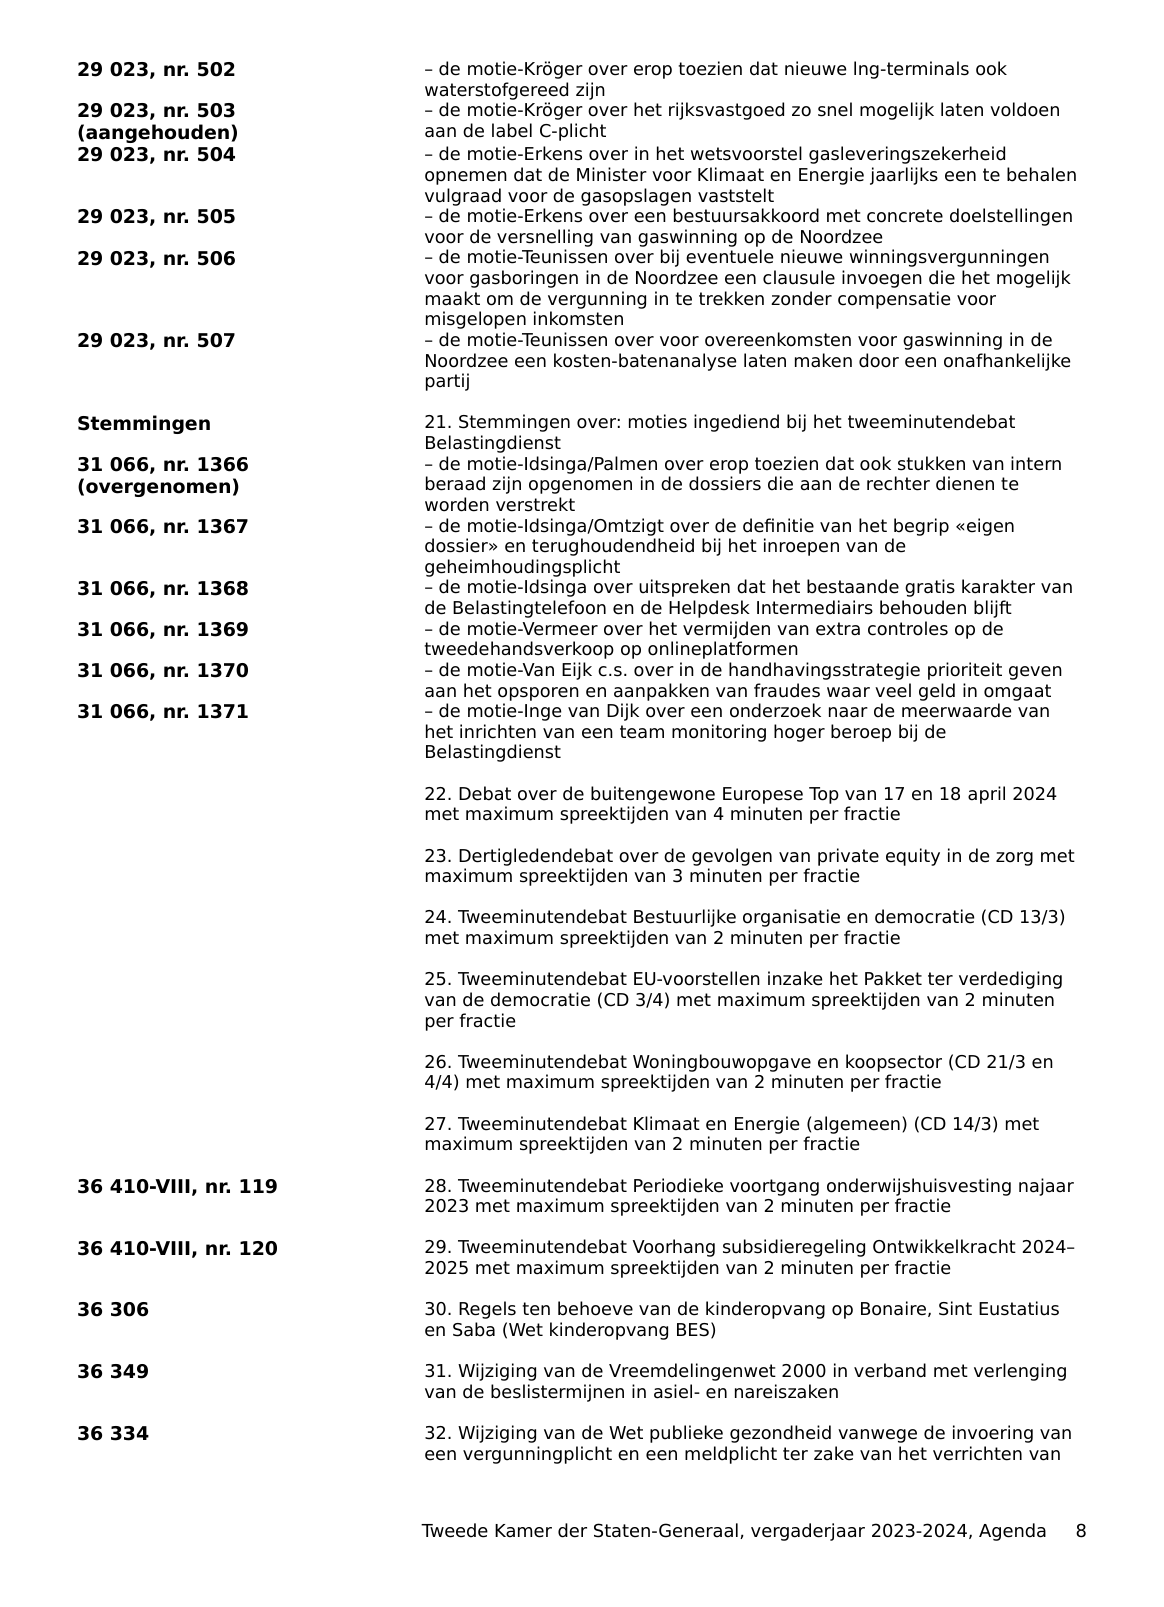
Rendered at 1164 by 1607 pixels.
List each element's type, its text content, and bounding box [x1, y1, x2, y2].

table_cell [401, 1114, 418, 1155]
table_cell [77, 1279, 401, 1299]
table_cell [401, 619, 418, 660]
table_cell [77, 763, 401, 784]
table_cell 31 066, nr. 1367 [77, 516, 401, 577]
table_cell [77, 1341, 401, 1361]
table_cell 31 066, nr. 1366 (overgenomen) [77, 454, 401, 516]
table_cell [77, 846, 401, 887]
table_cell [401, 392, 418, 412]
table_cell [418, 763, 1087, 784]
table_cell [418, 1031, 1087, 1052]
table_cell [418, 1279, 1087, 1299]
table_cell [77, 1155, 401, 1176]
table_cell [418, 392, 1087, 412]
table_cell 23. Dertigledendebat over de gevolgen van private equity in de zorg met maximum spreektijden van 3 minuten per fractie [418, 846, 1087, 887]
table_cell [401, 701, 418, 763]
table_cell [401, 887, 418, 907]
table_cell [401, 454, 418, 516]
table_cell – de motie-Erkens over een bestuursakkoord met concrete doelstellingen voor de versnelling van gaswinning op de Noordzee [418, 206, 1087, 247]
table_cell [401, 206, 418, 247]
table_cell [401, 1031, 418, 1052]
table_cell 21. Stemmingen over: moties ingediend bij het tweeminutendebat Belastingdienst [418, 413, 1087, 454]
table_cell 31. Wijziging van de Vreemdelingenwet 2000 in verband met verlenging van de beslistermijnen in asiel- en nareiszaken [418, 1361, 1087, 1402]
table_cell [77, 825, 401, 846]
table_cell [401, 825, 418, 846]
table_cell 36 410-VIII, nr. 120 [77, 1238, 401, 1279]
table_cell [401, 413, 418, 454]
table_cell [418, 887, 1087, 907]
table_cell [401, 784, 418, 825]
table_cell [418, 1093, 1087, 1114]
table_cell – de motie-Teunissen over bij eventuele nieuwe winningsvergunningen voor gasboringen in de Noordzee een clausule invoegen die het mogelijk maakt om de vergunning in te trekken zonder compensatie voor misgelopen inkomsten [418, 248, 1087, 330]
table_cell [77, 1093, 401, 1114]
table_cell – de motie-Kröger over het rijksvastgoed zo snel mogelijk laten voldoen aan de label C-plicht [418, 100, 1087, 144]
table_cell 36 349 [77, 1361, 401, 1402]
table_cell 29 023, nr. 503 (aangehouden) [77, 100, 401, 144]
table_cell [418, 825, 1087, 846]
table_cell [401, 1279, 418, 1299]
table_cell 29 023, nr. 506 [77, 248, 401, 330]
table_cell 29 023, nr. 502 [77, 59, 401, 100]
table_cell [77, 949, 401, 969]
table_cell [77, 908, 401, 949]
table_cell – de motie-Idsinga over uitspreken dat het bestaande gratis karakter van de Belastingtelefoon en de Helpdesk Intermediairs behouden blijft [418, 578, 1087, 619]
table_cell [418, 1341, 1087, 1361]
table_cell [401, 660, 418, 701]
table_cell [418, 1155, 1087, 1176]
table_cell [401, 330, 418, 392]
table_cell – de motie-Idsinga/Palmen over erop toezien dat ook stukken van intern beraad zijn opgenomen in de dossiers die aan de rechter dienen te worden verstrekt [418, 454, 1087, 516]
table_cell 36 410-VIII, nr. 119 [77, 1176, 401, 1217]
table_cell [401, 969, 418, 1031]
table_cell 29 023, nr. 504 [77, 144, 401, 206]
table_cell 36 334 [77, 1423, 401, 1464]
table_cell 22. Debat over de buitengewone Europese Top van 17 en 18 april 2024 met maximum spreektijden van 4 minuten per fractie [418, 784, 1087, 825]
table_cell [77, 784, 401, 825]
table_cell – de motie-Vermeer over het vermijden van extra controles op de tweedehandsverkoop op onlineplatformen [418, 619, 1087, 660]
table_cell 32. Wijziging van de Wet publieke gezondheid vanwege de invoering van een vergunningplicht en een meldplicht ter zake van het verrichten van [418, 1423, 1087, 1464]
table_cell [77, 1217, 401, 1237]
table_cell 29. Tweeminutendebat Voorhang subsidieregeling Ontwikkelkracht 2024–2025 met maximum spreektijden van 2 minuten per fractie [418, 1238, 1087, 1279]
table_cell 24. Tweeminutendebat Bestuurlijke organisatie en democratie (CD 13/3) met maximum spreektijden van 2 minuten per fractie [418, 908, 1087, 949]
table_cell 26. Tweeminutendebat Woningbouwopgave en koopsector (CD 21/3 en 4/4) met maximum spreektijden van 2 minuten per fractie [418, 1052, 1087, 1093]
table_cell [401, 1217, 418, 1237]
table_cell [401, 1341, 418, 1361]
table_cell [77, 887, 401, 907]
table_cell 36 306 [77, 1299, 401, 1341]
table_cell 30. Regels ten behoeve van de kinderopvang op Bonaire, Sint Eustatius en Saba (Wet kinderopvang BES) [418, 1299, 1087, 1341]
table_cell 31 066, nr. 1370 [77, 660, 401, 701]
table_cell – de motie-Erkens over in het wetsvoorstel gasleveringszekerheid opnemen dat de Minister voor Klimaat en Energie jaarlijks een te behalen vulgraad voor de gasopslagen vaststelt [418, 144, 1087, 206]
table_cell 31 066, nr. 1371 [77, 701, 401, 763]
table_cell [401, 1093, 418, 1114]
table_cell [401, 516, 418, 577]
table_cell – de motie-Van Eijk c.s. over in de handhavingsstrategie prioriteit geven aan het opsporen en aanpakken van fraudes waar veel geld in omgaat [418, 660, 1087, 701]
table_cell 28. Tweeminutendebat Periodieke voortgang onderwijshuisvesting najaar 2023 met maximum spreektijden van 2 minuten per fractie [418, 1176, 1087, 1217]
table_cell [401, 1361, 418, 1402]
table_cell [401, 100, 418, 144]
table_cell [401, 578, 418, 619]
table_cell [401, 949, 418, 969]
table_cell 29 023, nr. 505 [77, 206, 401, 247]
table_cell [401, 1238, 418, 1279]
table_cell [77, 392, 401, 412]
table_cell [401, 1403, 418, 1423]
table_cell [401, 59, 418, 100]
table_cell – de motie-Inge van Dijk over een onderzoek naar de meerwaarde van het inrichten van een team monitoring hoger beroep bij de Belastingdienst [418, 701, 1087, 763]
table_cell 31 066, nr. 1368 [77, 578, 401, 619]
table_cell Stemmingen [77, 413, 401, 454]
table_cell 27. Tweeminutendebat Klimaat en Energie (algemeen) (CD 14/3) met maximum spreektijden van 2 minuten per fractie [418, 1114, 1087, 1155]
table_cell [77, 1052, 401, 1093]
table_cell [401, 763, 418, 784]
table_cell [418, 1217, 1087, 1237]
table_cell – de motie-Idsinga/Omtzigt over de definitie van het begrip «eigen dossier» en terughoudendheid bij het inroepen van de geheimhoudingsplicht [418, 516, 1087, 577]
table_cell 25. Tweeminutendebat EU-voorstellen inzake het Pakket ter verdediging van de democratie (CD 3/4) met maximum spreektijden van 2 minuten per fractie [418, 969, 1087, 1031]
table_cell 31 066, nr. 1369 [77, 619, 401, 660]
table_cell [401, 1052, 418, 1093]
table_cell [401, 1423, 418, 1464]
table_cell [418, 949, 1087, 969]
table_cell [418, 1403, 1087, 1423]
table_cell [401, 908, 418, 949]
table_cell [77, 1031, 401, 1052]
table_cell [77, 1114, 401, 1155]
table_cell [401, 144, 418, 206]
table_cell [401, 1155, 418, 1176]
table_cell [401, 846, 418, 887]
table_cell 29 023, nr. 507 [77, 330, 401, 392]
table_cell – de motie-Kröger over erop toezien dat nieuwe lng-terminals ook waterstofgereed zijn [418, 59, 1087, 100]
table_cell [77, 969, 401, 1031]
table_cell – de motie-Teunissen over voor overeenkomsten voor gaswinning in de Noordzee een kosten-batenanalyse laten maken door een onafhankelijke partij [418, 330, 1087, 392]
table_cell [401, 1176, 418, 1217]
table_cell [401, 1299, 418, 1341]
table_cell [401, 248, 418, 330]
table_cell [77, 1403, 401, 1423]
